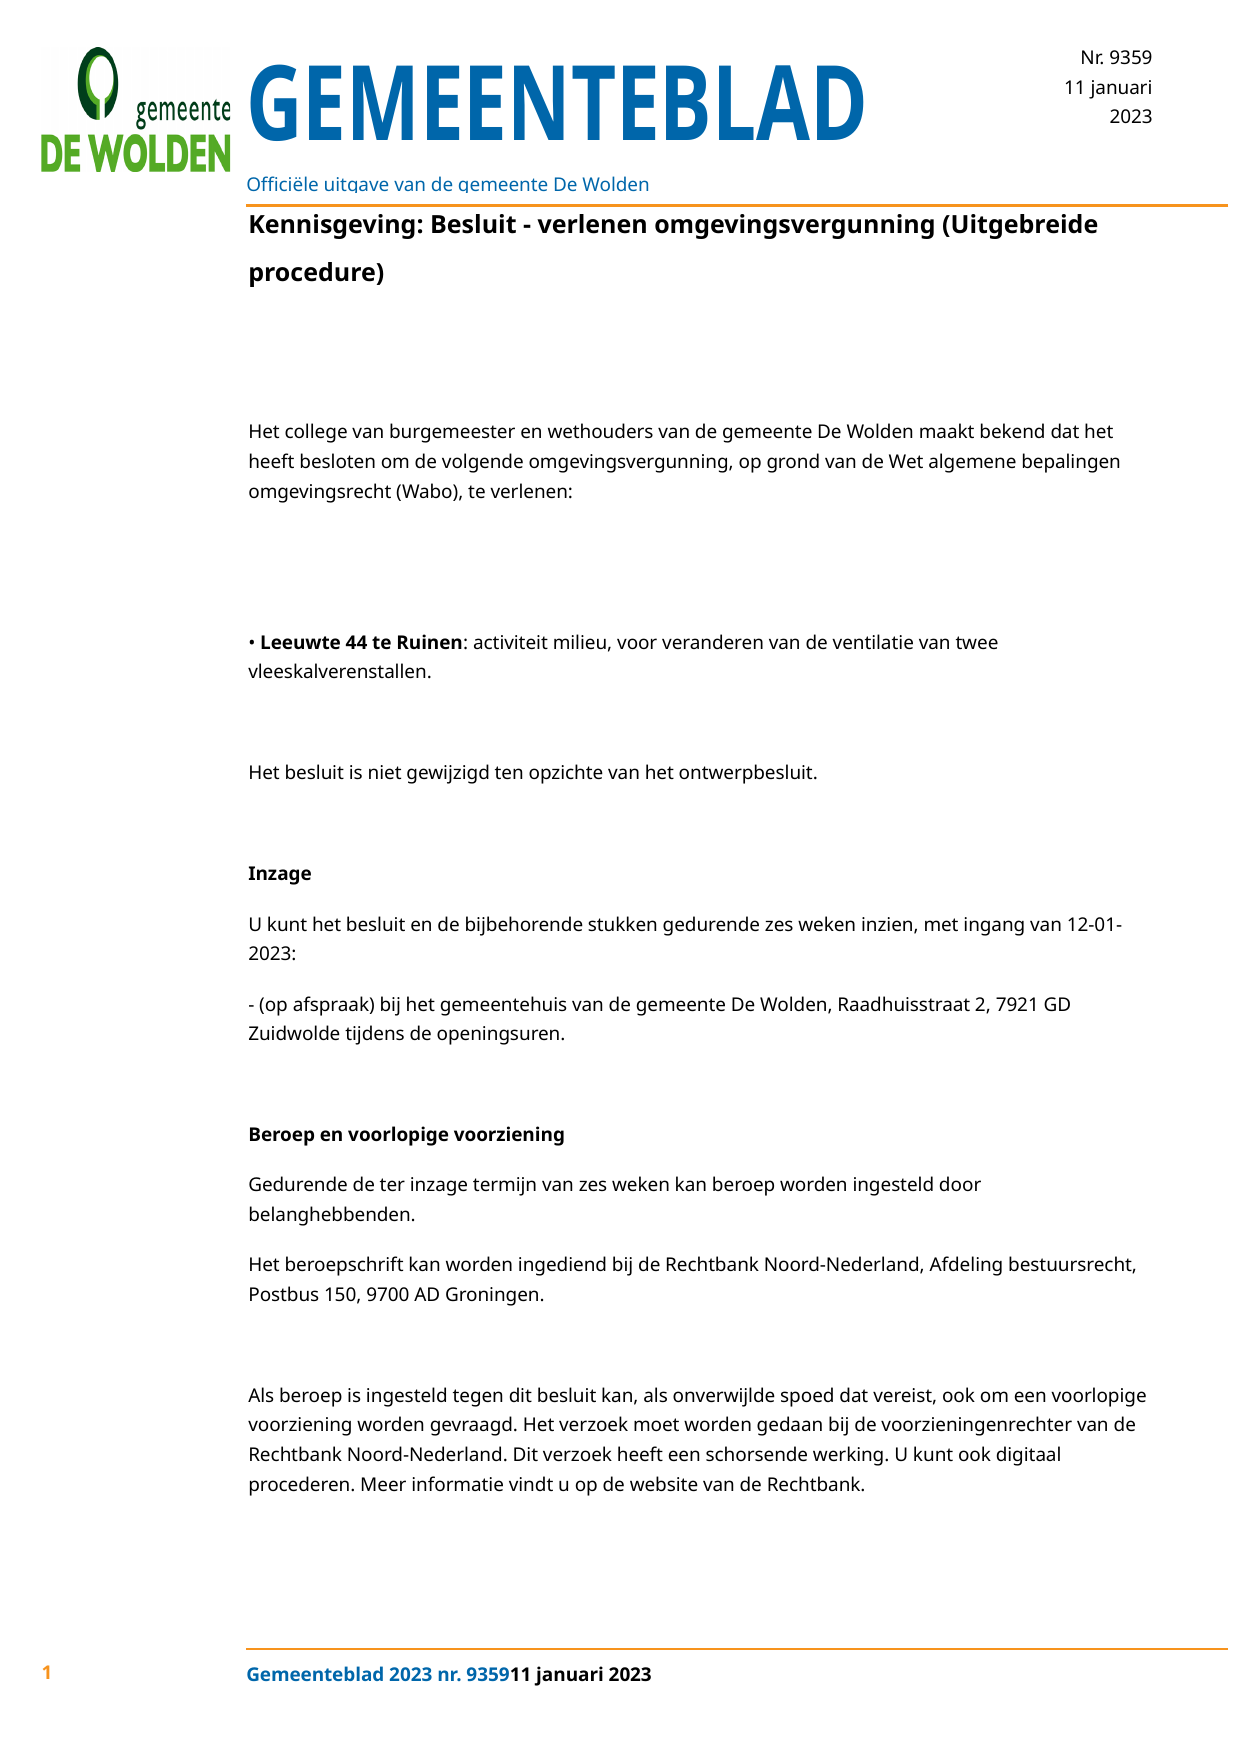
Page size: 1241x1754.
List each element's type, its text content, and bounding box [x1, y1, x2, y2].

text U kunt het besluit en de bijbehorende stukken gedurende zes weken inzien, met ingang van 12-01-2023: [248, 911, 1152, 966]
text Beroep en voorlopige voorziening [248, 1121, 1152, 1147]
text Het beroepschrift kan worden ingediend bij de Rechtbank Noord-Nederland, Afdeling bestuursrecht, Postbus 150, 9700 AD Groningen. [248, 1252, 1152, 1307]
text - (op afspraak) bij het gemeentehuis van de gemeente De Wolden, Raadhuisstraat 2, 7921 GD Zuidwolde tijdens de openingsuren. [248, 991, 1152, 1046]
text Inzage [248, 860, 1152, 886]
text Het besluit is niet gewijzigd ten opzichte van het ontwerpbesluit. [248, 759, 1152, 785]
text Gedurende de ter inzage termijn van zes weken kan beroep worden ingesteld door belanghebbenden. [248, 1172, 1152, 1227]
text Kennisgeving: Besluit - verlenen omgevingsvergunning (Uitgebreide procedure) [248, 207, 1152, 288]
picture [41, 47, 231, 172]
text • Leeuwte 44 te Ruinen: activiteit milieu, voor veranderen van de ventilatie van twee vleeskalverenstallen. [248, 629, 1152, 684]
text Als beroep is ingesteld tegen dit besluit kan, als onverwijlde spoed dat vereist, ook om een voorlopige voorziening worden gevraagd. Het verzoek moet worden gedaan bij de voorzieningenrechter van de Rechtbank Noord-Nederland. Dit verzoek heeft een schorsende werking. U kunt ook digitaal procederen. Meer informatie vindt u op de website van de Rechtbank. [248, 1382, 1152, 1497]
text Het college van burgemeester en wethouders van de gemeente De Wolden maakt bekend dat het heeft besloten om de volgende omgevingsvergunning, op grond van de Wet algemene bepalingen omgevingsrecht (Wabo), te verlenen: [248, 419, 1152, 504]
